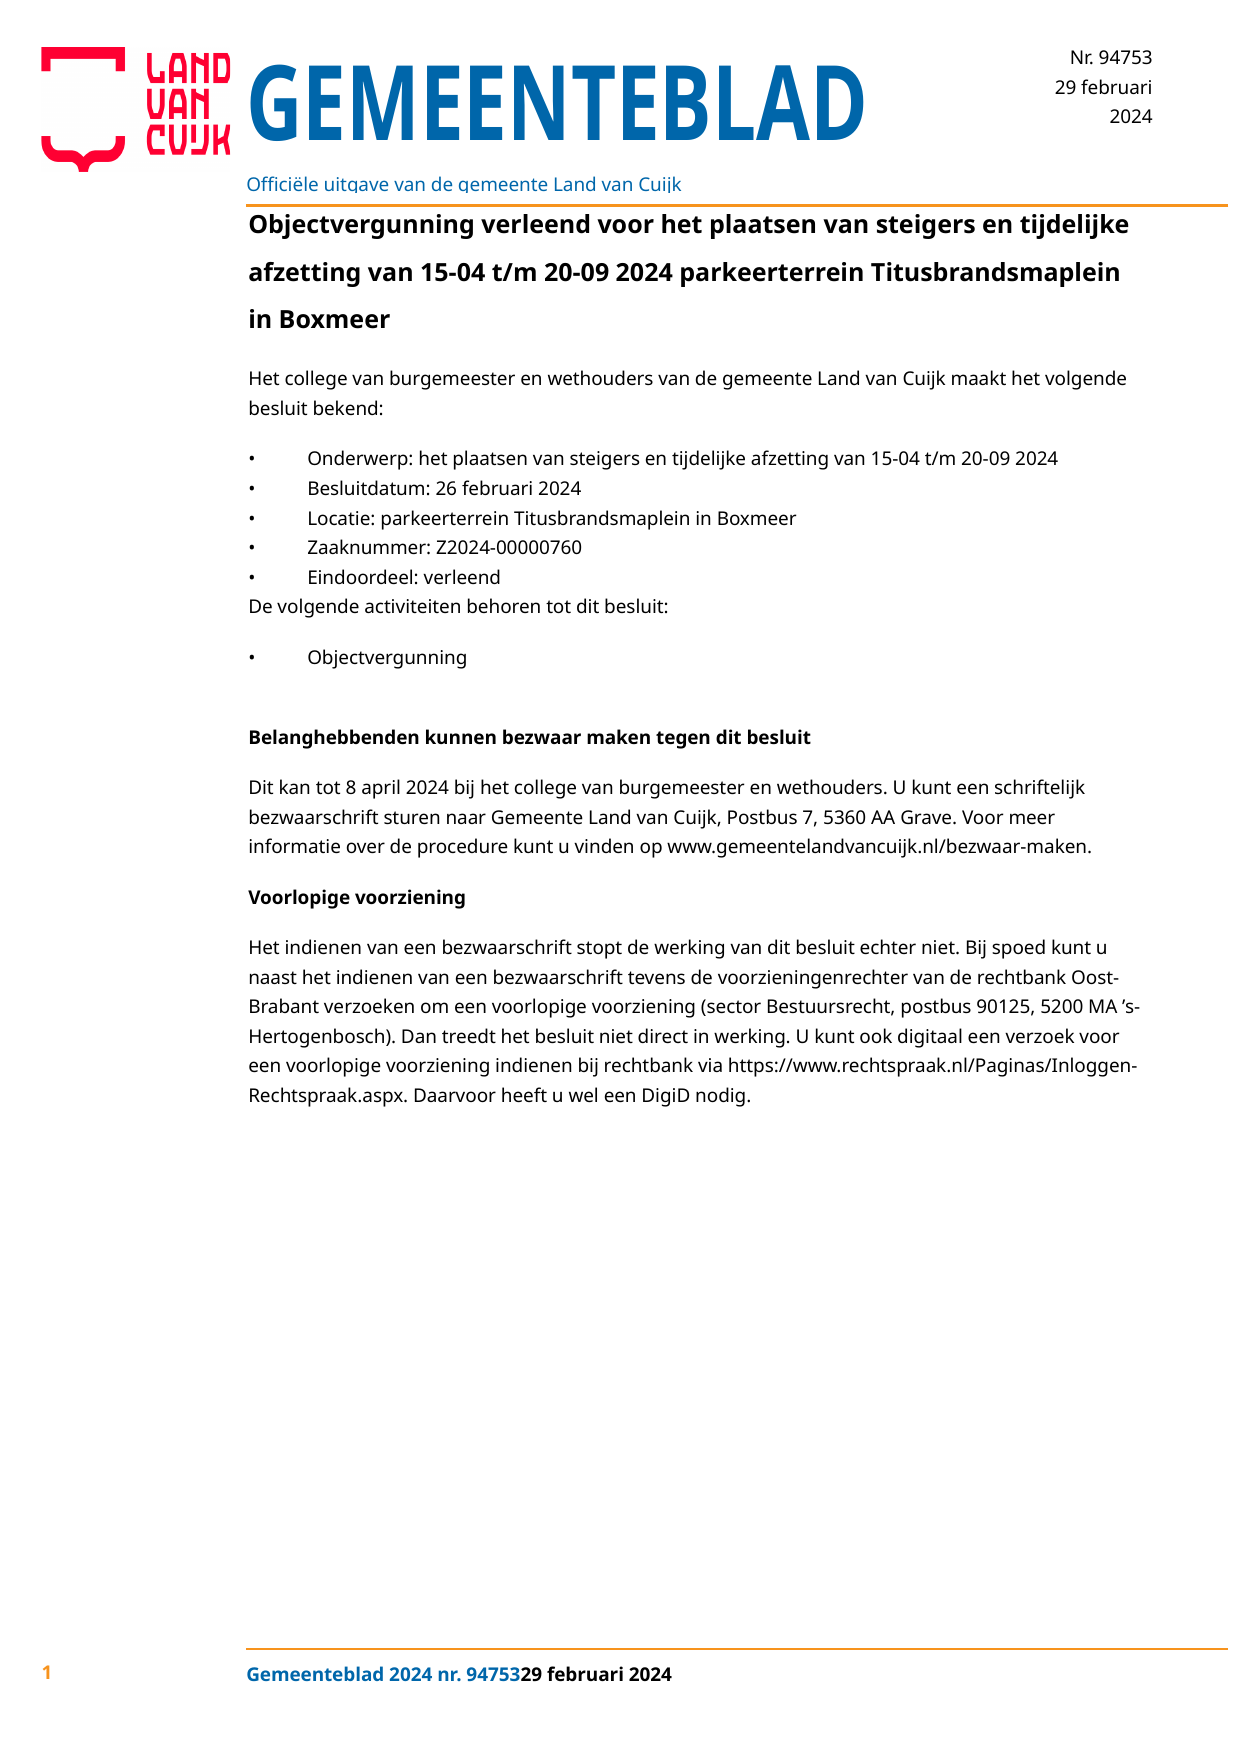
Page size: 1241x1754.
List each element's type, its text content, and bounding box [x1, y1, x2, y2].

text Objectvergunning verleend voor het plaatsen van steigers en tijdelijke afzetting van 15-04 t/m 20-09 2024 parkeerterrein Titusbrandsmaplein in Boxmeer [248, 207, 1152, 336]
list Locatie: parkeerterrein Titusbrandsmaplein in Boxmeer [248, 505, 1152, 530]
text Het indienen van een bezwaarschrift stopt de werking van dit besluit echter niet. Bij spoed kunt u naast het indienen van een bezwaarschrift tevens de voorzieningenrechter van de rechtbank Oost-Brabant verzoeken om een voorlopige voorziening (sector Bestuursrecht, postbus 90125, 5200 MA ’s-Hertogenbosch). Dan treedt het besluit niet direct in werking. U kunt ook digitaal een verzoek voor een voorlopige voorziening indienen bij rechtbank via https://www.rechtspraak.nl/Paginas/Inloggen-Rechtspraak.aspx. Daarvoor heeft u wel een DigiD nodig. [248, 934, 1152, 1108]
list Eindoordeel: verleend [248, 564, 1152, 589]
text De volgende activiteiten behoren tot dit besluit: [248, 593, 1152, 619]
list Zaaknummer: Z2024-00000760 [248, 534, 1152, 560]
text Voorlopige voorziening [248, 884, 1152, 909]
text Dit kan tot 8 april 2024 bij het college van burgemeester en wethouders. U kunt een schriftelijk bezwaarschrift sturen naar Gemeente Land van Cuijk, Postbus 7, 5360 AA Grave. Voor meer informatie over de procedure kunt u vinden op www.gemeentelandvancuijk.nl/bezwaar-maken. [248, 774, 1152, 859]
text Het college van burgemeester en wethouders van de gemeente Land van Cuijk maakt het volgende besluit bekend: [248, 366, 1152, 421]
text Belanghebbenden kunnen bezwaar maken tegen dit besluit [248, 724, 1152, 749]
list Objectvergunning [248, 644, 1152, 669]
picture [41, 47, 231, 172]
list Besluitdatum: 26 februari 2024 [248, 475, 1152, 501]
list Onderwerp: het plaatsen van steigers en tijdelijke afzetting van 15-04 t/m 20-09 2024 [248, 446, 1152, 471]
